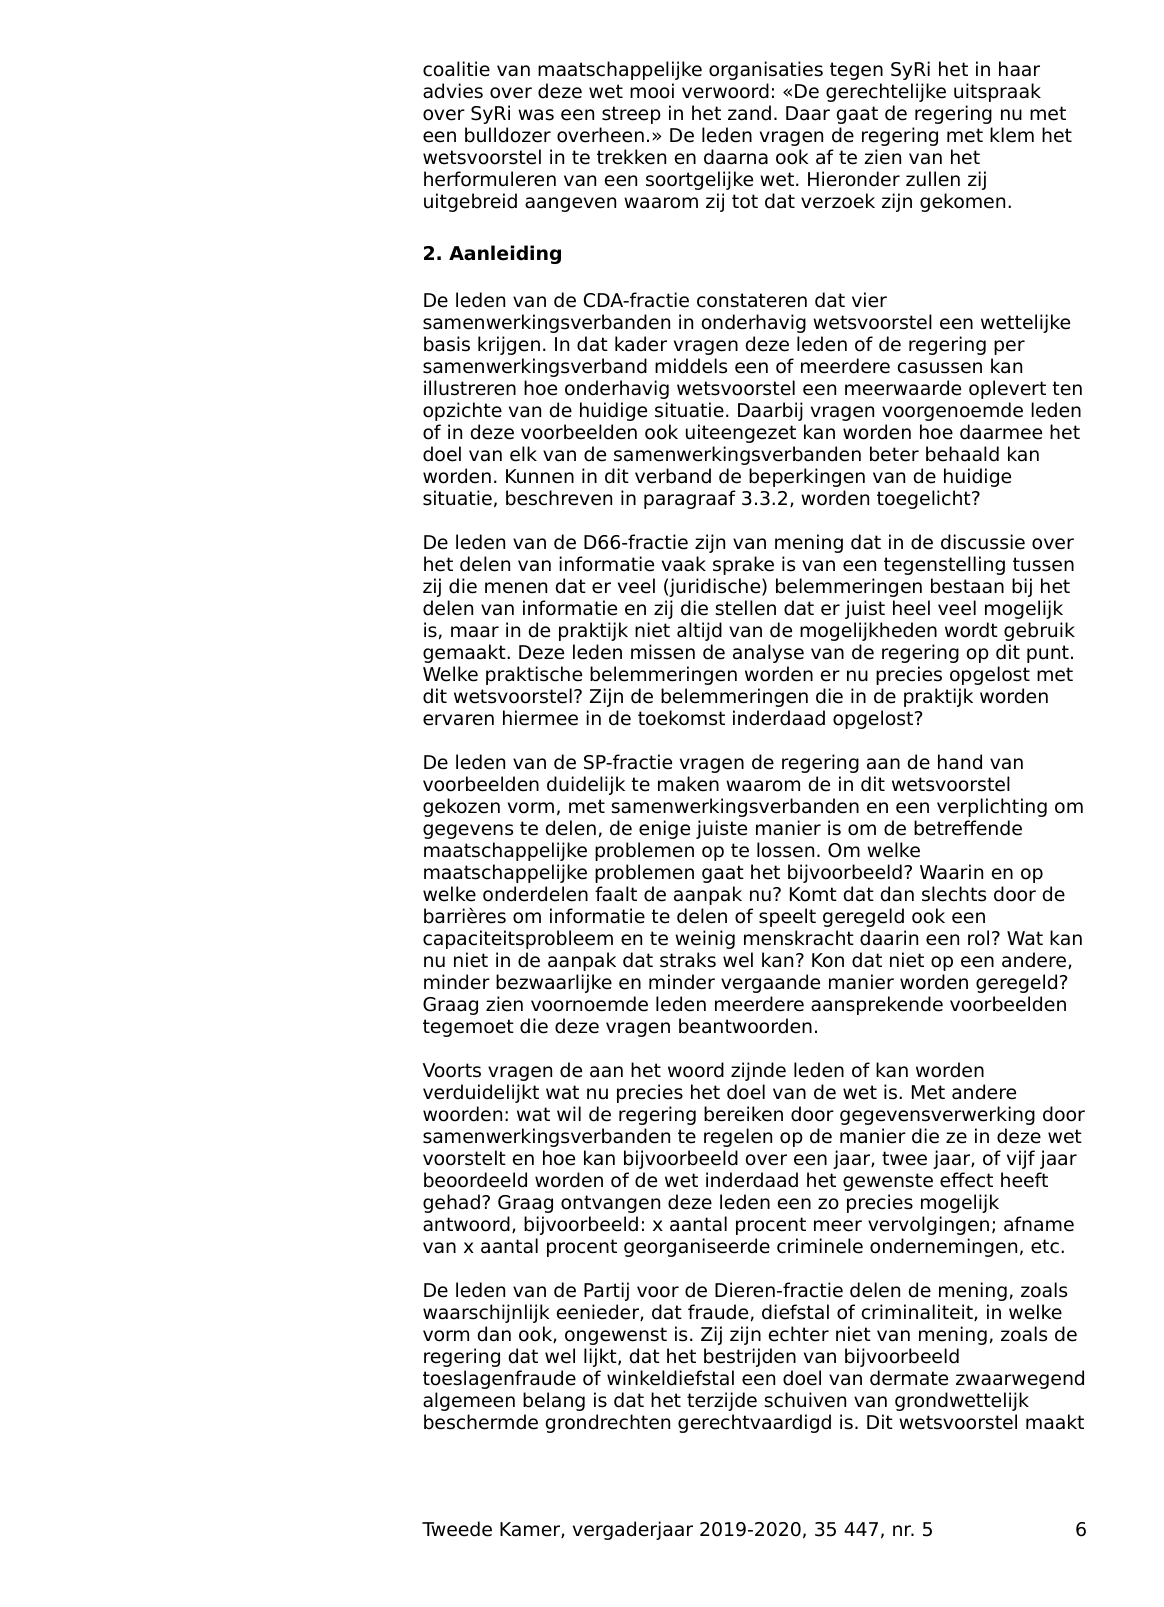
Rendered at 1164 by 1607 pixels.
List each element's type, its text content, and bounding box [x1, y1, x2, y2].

text De leden van de CDA-fractie constateren dat vier samenwerkingsverbanden in onderhavig wetsvoorstel een wettelijke basis krijgen. In dat kader vragen deze leden of de regering per samenwerkingsverband middels een of meerdere casussen kan illustreren hoe onderhavig wetsvoorstel een meerwaarde oplevert ten opzichte van de huidige situatie. Daarbij vragen voorgenoemde leden of in deze voorbeelden ook uiteengezet kan worden hoe daarmee het doel van elk van de samenwerkingsverbanden beter behaald kan worden. Kunnen in dit verband de beperkingen van de huidige situatie, beschreven in paragraaf 3.3.2, worden toegelicht? [422, 290, 1087, 510]
text coalitie van maatschappelijke organisaties tegen SyRi het in haar advies over deze wet mooi verwoord: «De gerechtelijke uitspraak over SyRi was een streep in het zand. Daar gaat de regering nu met een bulldozer overheen.» De leden vragen de regering met klem het wetsvoorstel in te trekken en daarna ook af te zien van het herformuleren van een soortgelijke wet. Hieronder zullen zij uitgebreid aangeven waarom zij tot dat verzoek zijn gekomen. [422, 59, 1087, 213]
text De leden van de Partij voor de Dieren-fractie delen de mening, zoals waarschijnlijk eenieder, dat fraude, diefstal of criminaliteit, in welke vorm dan ook, ongewenst is. Zij zijn echter niet van mening, zoals de regering dat wel lijkt, dat het bestrijden van bijvoorbeeld toeslagenfraude of winkeldiefstal een doel van dermate zwaarwegend algemeen belang is dat het terzijde schuiven van grondwettelijk beschermde grondrechten gerechtvaardigd is. Dit wetsvoorstel maakt [422, 1280, 1087, 1434]
subtitle 2. Aanleiding [422, 243, 1087, 265]
text Voorts vragen de aan het woord zijnde leden of kan worden verduidelijkt wat nu precies het doel van de wet is. Met andere woorden: wat wil de regering bereiken door gegevensverwerking door samenwerkingsverbanden te regelen op de manier die ze in deze wet voorstelt en hoe kan bijvoorbeeld over een jaar, twee jaar, of vijf jaar beoordeeld worden of de wet inderdaad het gewenste effect heeft gehad? Graag ontvangen deze leden een zo precies mogelijk antwoord, bijvoorbeeld: x aantal procent meer vervolgingen; afname van x aantal procent georganiseerde criminele ondernemingen, etc. [422, 1060, 1087, 1258]
text De leden van de D66-fractie zijn van mening dat in de discussie over het delen van informatie vaak sprake is van een tegenstelling tussen zij die menen dat er veel (juridische) belemmeringen bestaan bij het delen van informatie en zij die stellen dat er juist heel veel mogelijk is, maar in de praktijk niet altijd van de mogelijkheden wordt gebruik gemaakt. Deze leden missen de analyse van de regering op dit punt. Welke praktische belemmeringen worden er nu precies opgelost met dit wetsvoorstel? Zijn de belemmeringen die in de praktijk worden ervaren hiermee in de toekomst inderdaad opgelost? [422, 532, 1087, 730]
text De leden van de SP-fractie vragen de regering aan de hand van voorbeelden duidelijk te maken waarom de in dit wetsvoorstel gekozen vorm, met samenwerkingsverbanden en een verplichting om gegevens te delen, de enige juiste manier is om de betreffende maatschappelijke problemen op te lossen. Om welke maatschappelijke problemen gaat het bijvoorbeeld? Waarin en op welke onderdelen faalt de aanpak nu? Komt dat dan slechts door de barrières om informatie te delen of speelt geregeld ook een capaciteitsprobleem en te weinig menskracht daarin een rol? Wat kan nu niet in de aanpak dat straks wel kan? Kon dat niet op een andere, minder bezwaarlijke en minder vergaande manier worden geregeld? Graag zien voornoemde leden meerdere aansprekende voorbeelden tegemoet die deze vragen beantwoorden. [422, 752, 1087, 1038]
